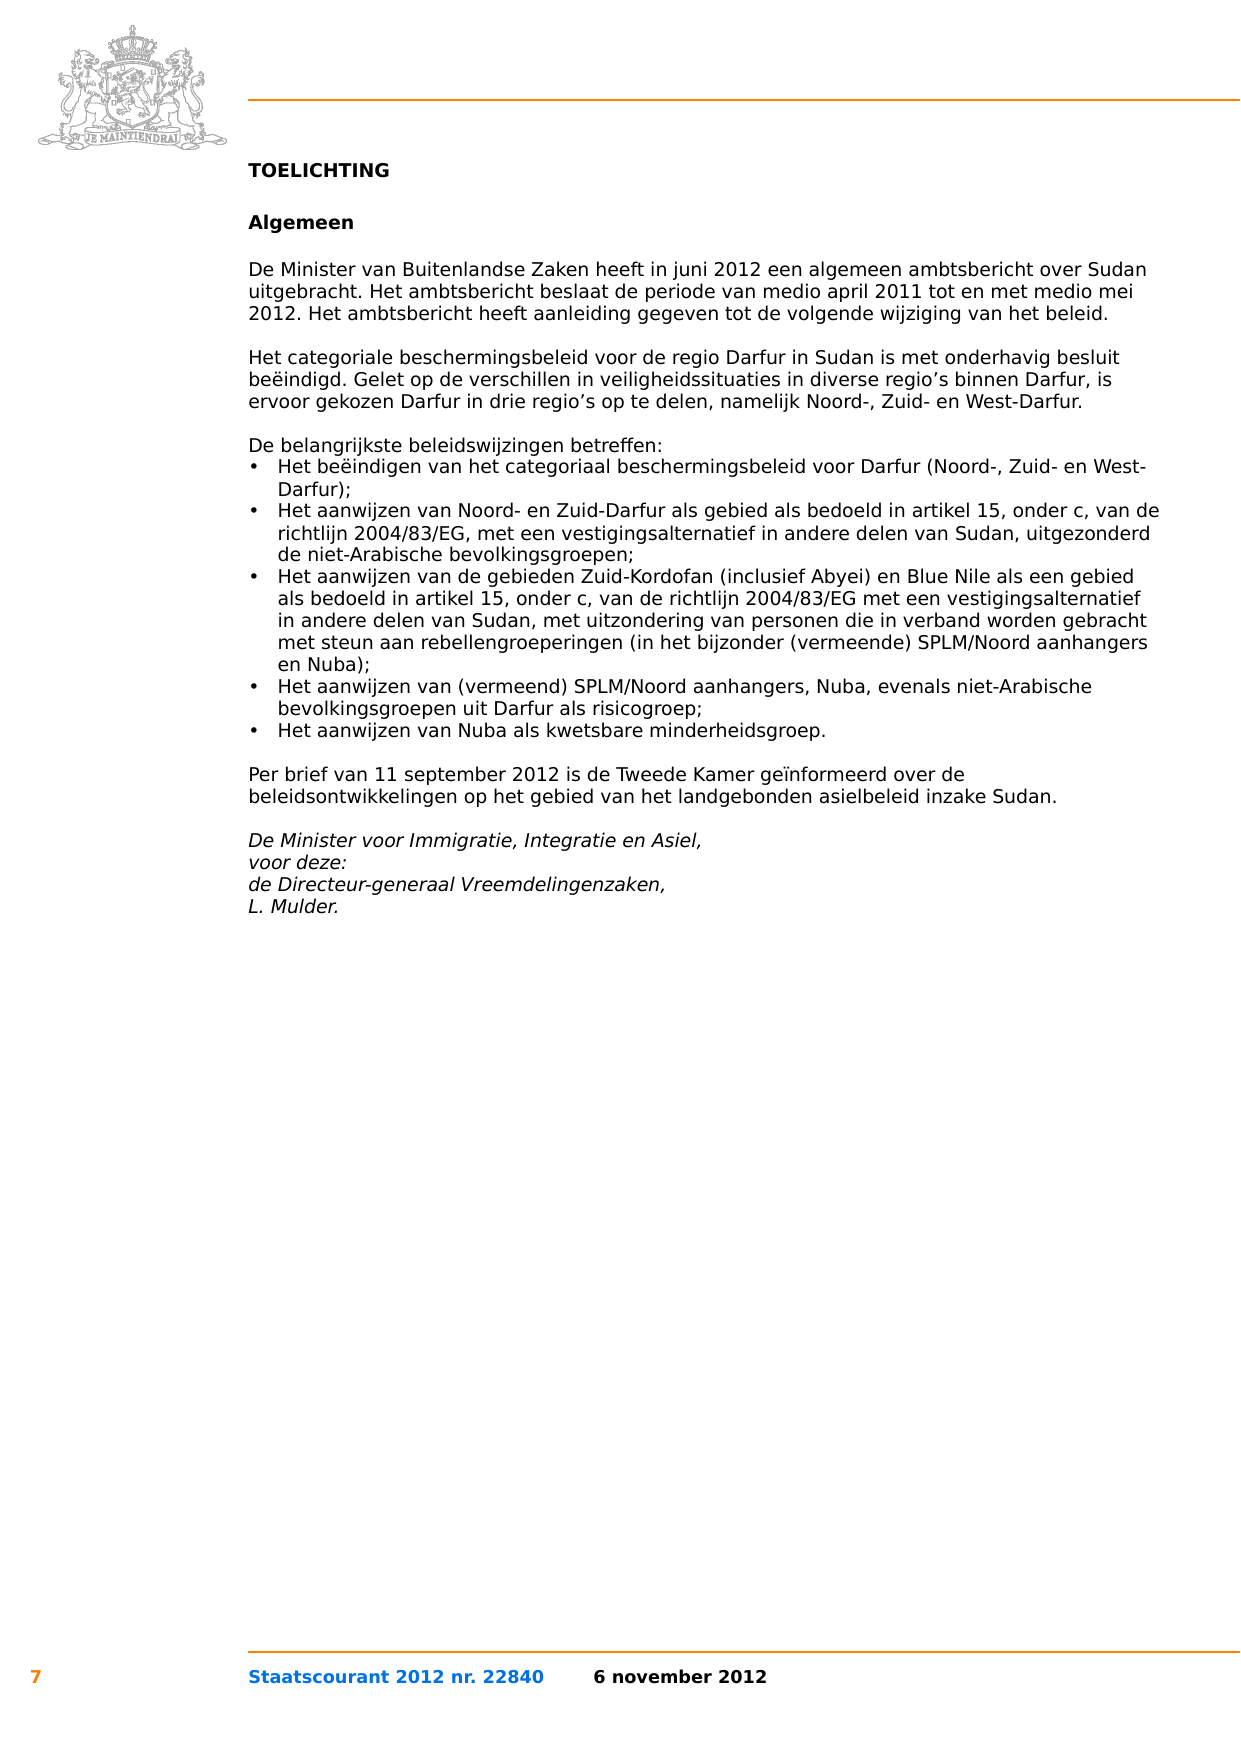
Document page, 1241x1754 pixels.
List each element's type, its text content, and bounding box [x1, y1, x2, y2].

text De Minister voor Immigratie, Integratie en Asiel, voor deze: de Directeur-generaal Vreemdelingenzaken, L. Mulder. [248, 830, 1163, 918]
text Per brief van 11 september 2012 is de Tweede Kamer geïnformeerd over de beleidsontwikkelingen op het gebied van het landgebonden asielbeleid inzake Sudan. [248, 764, 1163, 808]
text • Het aanwijzen van (vermeend) SPLM/Noord aanhangers, Nuba, evenals niet-Arabische bevolkingsgroepen uit Darfur als risicogroep; [248, 676, 1163, 720]
subtitle TOELICHTING [248, 160, 1163, 182]
text Het categoriale beschermingsbeleid voor de regio Darfur in Sudan is met onderhavig besluit beëindigd. Gelet op de verschillen in veiligheidssituaties in diverse regio’s binnen Darfur, is ervoor gekozen Darfur in drie regio’s op te delen, namelijk Noord-, Zuid- en West-Darfur. [248, 347, 1163, 413]
text • Het beëindigen van het categoriaal beschermingsbeleid voor Darfur (Noord-, Zuid- en West-Darfur); [248, 456, 1163, 500]
text De belangrijkste beleidswijzingen betreffen: [248, 434, 1163, 456]
picture [38, 25, 227, 150]
subtitle Algemeen [248, 212, 1163, 234]
text • Het aanwijzen van Noord- en Zuid-Darfur als gebied als bedoeld in artikel 15, onder c, van de richtlijn 2004/83/EG, met een vestigingsalternatief in andere delen van Sudan, uitgezonderd de niet-Arabische bevolkingsgroepen; [248, 500, 1163, 566]
text • Het aanwijzen van Nuba als kwetsbare minderheidsgroep. [248, 720, 1163, 742]
text • Het aanwijzen van de gebieden Zuid-Kordofan (inclusief Abyei) en Blue Nile als een gebied als bedoeld in artikel 15, onder c, van de richtlijn 2004/83/EG met een vestigingsalternatief in andere delen van Sudan, met uitzondering van personen die in verband worden gebracht met steun aan rebellengroeperingen (in het bijzonder (vermeende) SPLM/Noord aanhangers en Nuba); [248, 566, 1163, 676]
text De Minister van Buitenlandse Zaken heeft in juni 2012 een algemeen ambtsbericht over Sudan uitgebracht. Het ambtsbericht beslaat de periode van medio april 2011 tot en met medio mei 2012. Het ambtsbericht heeft aanleiding gegeven tot de volgende wijziging van het beleid. [248, 259, 1163, 325]
